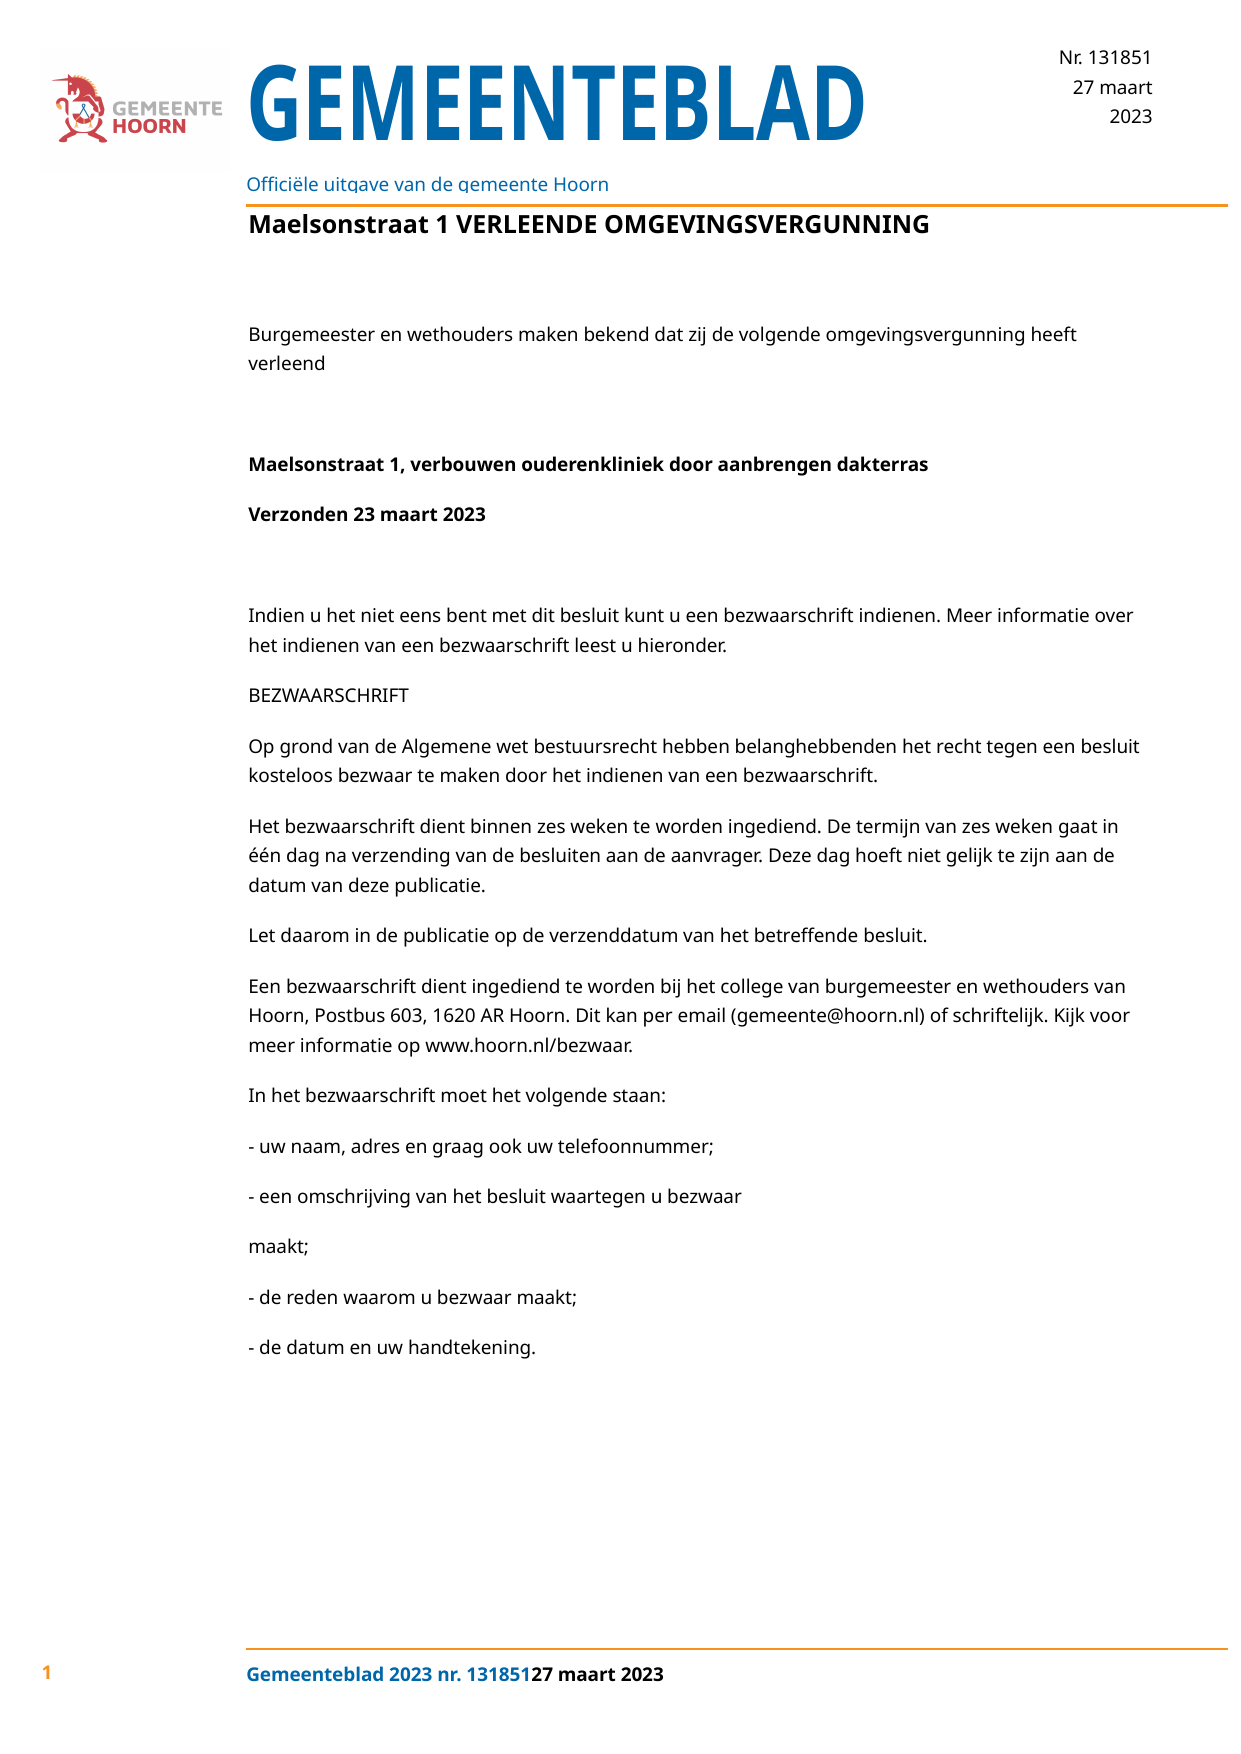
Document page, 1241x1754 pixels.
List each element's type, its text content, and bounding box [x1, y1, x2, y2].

text Op grond van de Algemene wet bestuursrecht hebben belanghebbenden het recht tegen een besluit kosteloos bezwaar te maken door het indienen van een bezwaarschrift. [248, 733, 1152, 788]
picture [41, 47, 231, 172]
text - de datum en uw handtekening. [248, 1334, 1152, 1360]
text Het bezwaarschrift dient binnen zes weken te worden ingediend. De termijn van zes weken gaat in één dag na verzending van de besluiten aan de aanvrager. Deze dag hoeft niet gelijk te zijn aan de datum van deze publicatie. [248, 813, 1152, 898]
text In het bezwaarschrift moet het volgende staan: [248, 1082, 1152, 1108]
text Indien u het niet eens bent met dit besluit kunt u een bezwaarschrift indienen. Meer informatie over het indienen van een bezwaarschrift leest u hieronder. [248, 602, 1152, 658]
text maakt; [248, 1234, 1152, 1259]
text - een omschrijving van het besluit waartegen u bezwaar [248, 1183, 1152, 1209]
text Burgemeester en wethouders maken bekend dat zij de volgende omgevingsvergunning heeft verleend [248, 321, 1152, 376]
text - uw naam, adres en graag ook uw telefoonnummer; [248, 1133, 1152, 1158]
text - de reden waarom u bezwaar maakt; [248, 1284, 1152, 1310]
text Verzonden 23 maart 2023 [248, 502, 1152, 527]
text Maelsonstraat 1, verbouwen ouderenkliniek door aanbrengen dakterras [248, 451, 1152, 477]
text BEZWAARSCHRIFT [248, 682, 1152, 708]
text Een bezwaarschrift dient ingediend te worden bij het college van burgemeester en wethouders van Hoorn, Postbus 603, 1620 AR Hoorn. Dit kan per email (gemeente@hoorn.nl) of schriftelijk. Kijk voor meer informatie op www.hoorn.nl/bezwaar. [248, 973, 1152, 1058]
text Maelsonstraat 1 VERLEENDE OMGEVINGSVERGUNNING [248, 207, 1152, 241]
text Let daarom in de publicatie op de verzenddatum van het betreffende besluit. [248, 922, 1152, 948]
